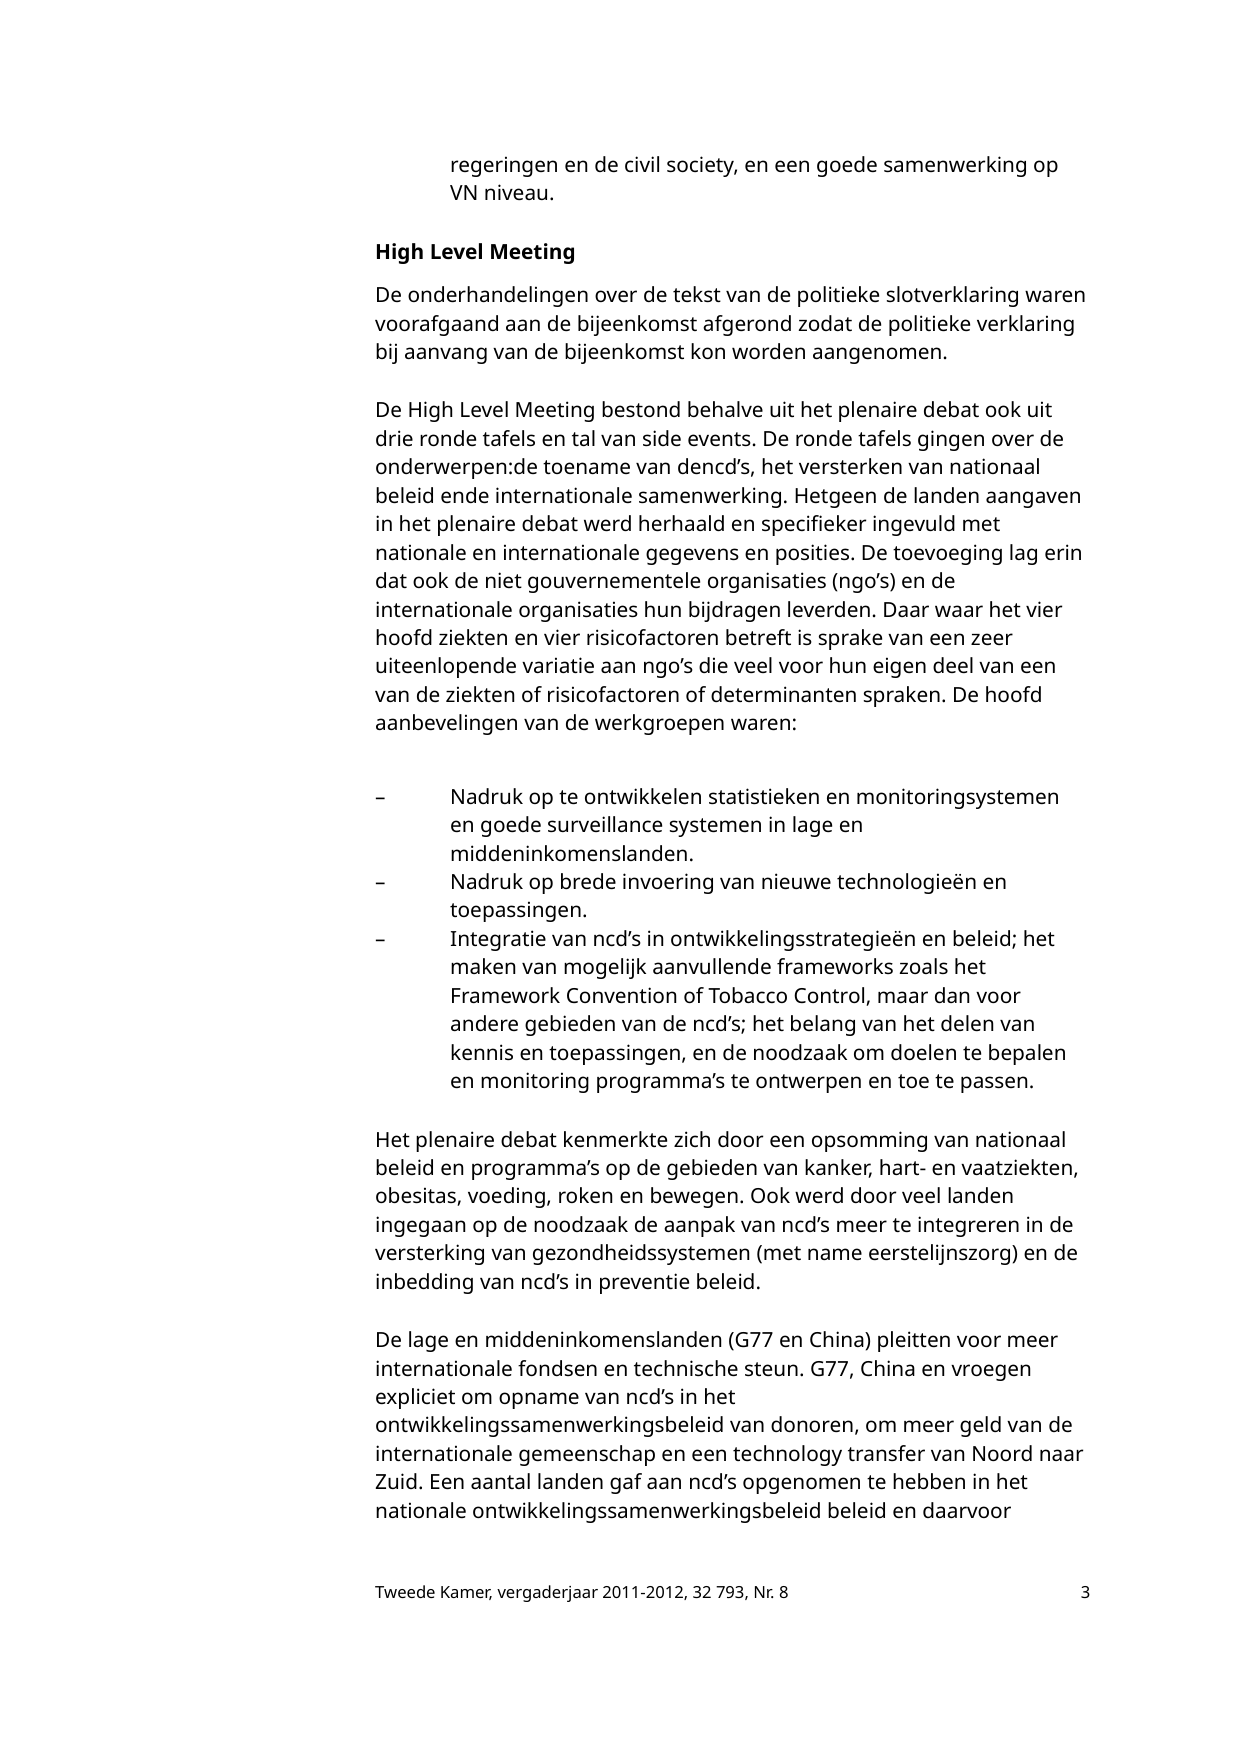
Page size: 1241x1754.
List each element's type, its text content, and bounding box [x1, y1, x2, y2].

text De lage en middeninkomenslanden (G77 en China) pleitten voor meer internationale fondsen en technische steun. G77, China en vroegen expliciet om opname van ncd’s in het ontwikkelingssamenwerkingsbeleid van donoren, om meer geld van de internationale gemeenschap en een technology transfer van Noord naar Zuid. Een aantal landen gaf aan ncd’s opgenomen te hebben in het nationale ontwikkelingssamenwerkingsbeleid beleid en daarvoor [375, 1325, 1090, 1524]
text High Level Meeting [375, 237, 1090, 265]
text De High Level Meeting bestond behalve uit het plenaire debat ook uit drie ronde tafels en tal van side events. De ronde tafels gingen over de onderwerpen:de toename van dencd’s, het versterken van nationaal beleid ende internationale samenwerking. Hetgeen de landen aangaven in het plenaire debat werd herhaald en specifieker ingevuld met nationale en internationale gegevens en posities. De toevoeging lag erin dat ook de niet gouvernementele organisaties (ngo’s) en de internationale organisaties hun bijdragen leverden. Daar waar het vier hoofd ziekten en vier risicofactoren betreft is sprake van een zeer uiteenlopende variatie aan ngo’s die veel voor hun eigen deel van een van de ziekten of risicofactoren of determinanten spraken. De hoofd aanbevelingen van de werkgroepen waren: [375, 396, 1090, 737]
list Integratie van ncd’s in ontwikkelingsstrategieën en beleid; het maken van mogelijk aanvullende frameworks zoals het Framework Convention of Tobacco Control, maar dan voor andere gebieden van de ncd’s; het belang van het delen van kennis en toepassingen, en de noodzaak om doelen te bepalen en monitoring programma’s te ontwerpen en toe te passen. [375, 924, 1090, 1095]
list regeringen en de civil society, en een goede samenwerking op VN niveau. [375, 150, 1090, 207]
list Nadruk op brede invoering van nieuwe technologieën en toepassingen. [375, 867, 1090, 924]
text Het plenaire debat kenmerkte zich door een opsomming van nationaal beleid en programma’s op de gebieden van kanker, hart- en vaatziekten, obesitas, voeding, roken en bewegen. Ook werd door veel landen ingegaan op de noodzaak de aanpak van ncd’s meer te integreren in de versterking van gezondheidssystemen (met name eerstelijnszorg) en de inbedding van ncd’s in preventie beleid. [375, 1125, 1090, 1295]
list Nadruk op te ontwikkelen statistieken en monitoringsystemen en goede surveillance systemen in lage en middeninkomenslanden. [375, 782, 1090, 867]
text De onderhandelingen over de tekst van de politieke slotverklaring waren voorafgaand aan de bijeenkomst afgerond zodat de politieke verklaring bij aanvang van de bijeenkomst kon worden aangenomen. [375, 280, 1090, 366]
